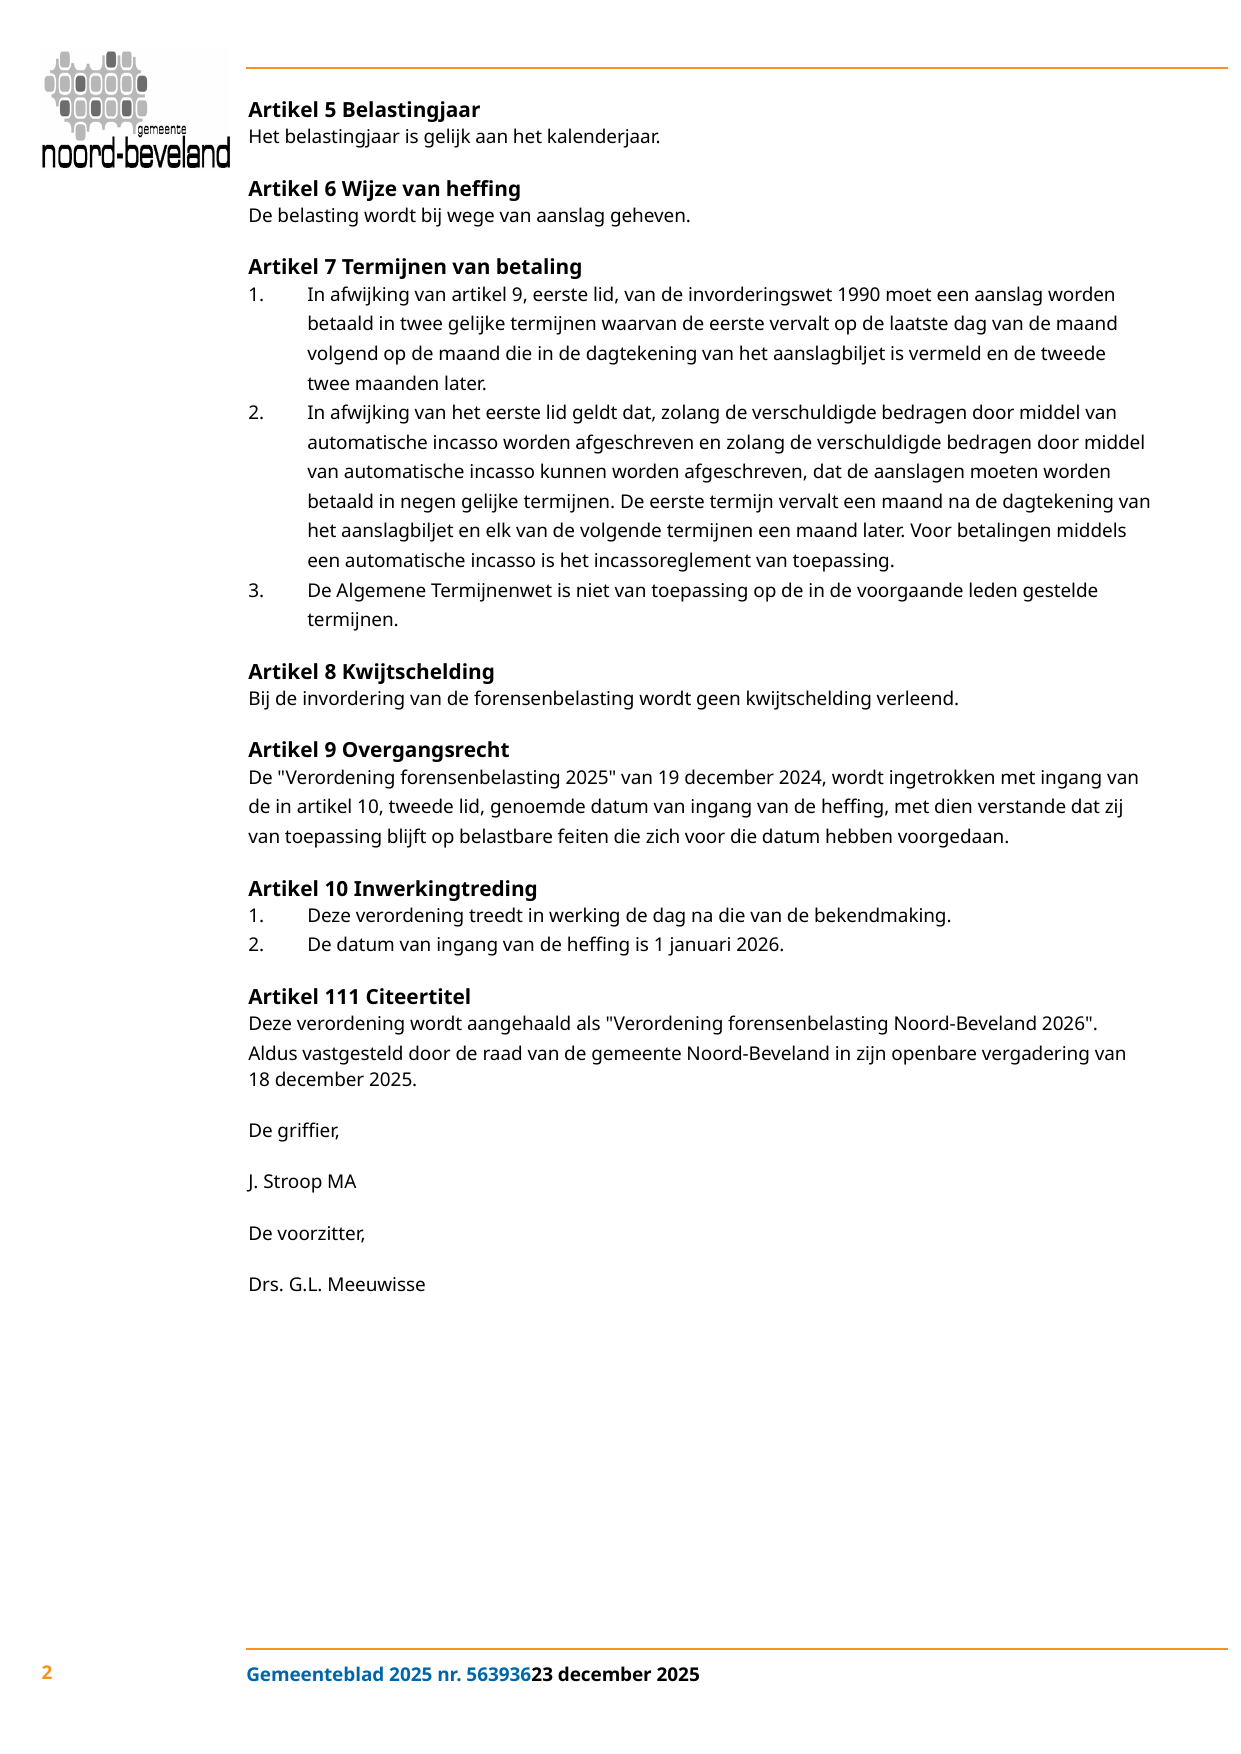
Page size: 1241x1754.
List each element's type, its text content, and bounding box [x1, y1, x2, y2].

text Artikel 7 Termijnen van betaling [248, 252, 1152, 281]
text De belasting wordt bij wege van aanslag geheven. [248, 202, 1152, 228]
text Artikel 5 Belastingjaar [248, 95, 1152, 123]
list In afwijking van het eerste lid geldt dat, zolang de verschuldigde bedragen door middel van automatische incasso worden afgeschreven en zolang de verschuldigde bedragen door middel van automatische incasso kunnen worden afgeschreven, dat de aanslagen moeten worden betaald in negen gelijke termijnen. De eerste termijn vervalt een maand na de dagtekening van het aanslagbiljet en elk van de volgende termijnen een maand later. Voor betalingen middels een automatische incasso is het incassoreglement van toepassing. [248, 399, 1152, 573]
text Drs. G.L. Meeuwisse [248, 1272, 1152, 1297]
text Aldus vastgesteld door de raad van de gemeente Noord-Beveland in zijn openbare vergadering van 18 december 2025. [248, 1040, 1152, 1092]
text Bij de invordering van de forensenbelasting wordt geen kwijtschelding verleend. [248, 685, 1152, 711]
list Deze verordening treedt in werking de dag na die van de bekendmaking. [248, 902, 1152, 928]
list In afwijking van artikel 9, eerste lid, van de invorderingswet 1990 moet een aanslag worden betaald in twee gelijke termijnen waarvan de eerste vervalt op de laatste dag van de maand volgend op de maand die in de dagtekening van het aanslagbiljet is vermeld en de tweede twee maanden later. [248, 281, 1152, 395]
picture [41, 47, 231, 172]
text Het belastingjaar is gelijk aan het kalenderjaar. [248, 123, 1152, 149]
text Artikel 8 Kwijtschelding [248, 657, 1152, 685]
text De voorzitter, [248, 1220, 1152, 1246]
list De Algemene Termijnenwet is niet van toepassing op de in de voorgaande leden gestelde termijnen. [248, 577, 1152, 632]
text Artikel 6 Wijze van heffing [248, 174, 1152, 202]
text De "Verordening forensenbelasting 2025" van 19 december 2024, wordt ingetrokken met ingang van de in artikel 10, tweede lid, genoemde datum van ingang van de heffing, met dien verstande dat zij van toepassing blijft op belastbare feiten die zich voor die datum hebben voorgedaan. [248, 764, 1152, 849]
list De datum van ingang van de heffing is 1 januari 2026. [248, 932, 1152, 957]
text Artikel 111 Citeertitel [248, 982, 1152, 1011]
text J. Stroop MA [248, 1169, 1152, 1194]
text Deze verordening wordt aangehaald als "Verordening forensenbelasting Noord-Beveland 2026". [248, 1011, 1152, 1036]
text De griffier, [248, 1117, 1152, 1143]
text Artikel 10 Inwerkingtreding [248, 874, 1152, 902]
text Artikel 9 Overgangsrecht [248, 736, 1152, 764]
